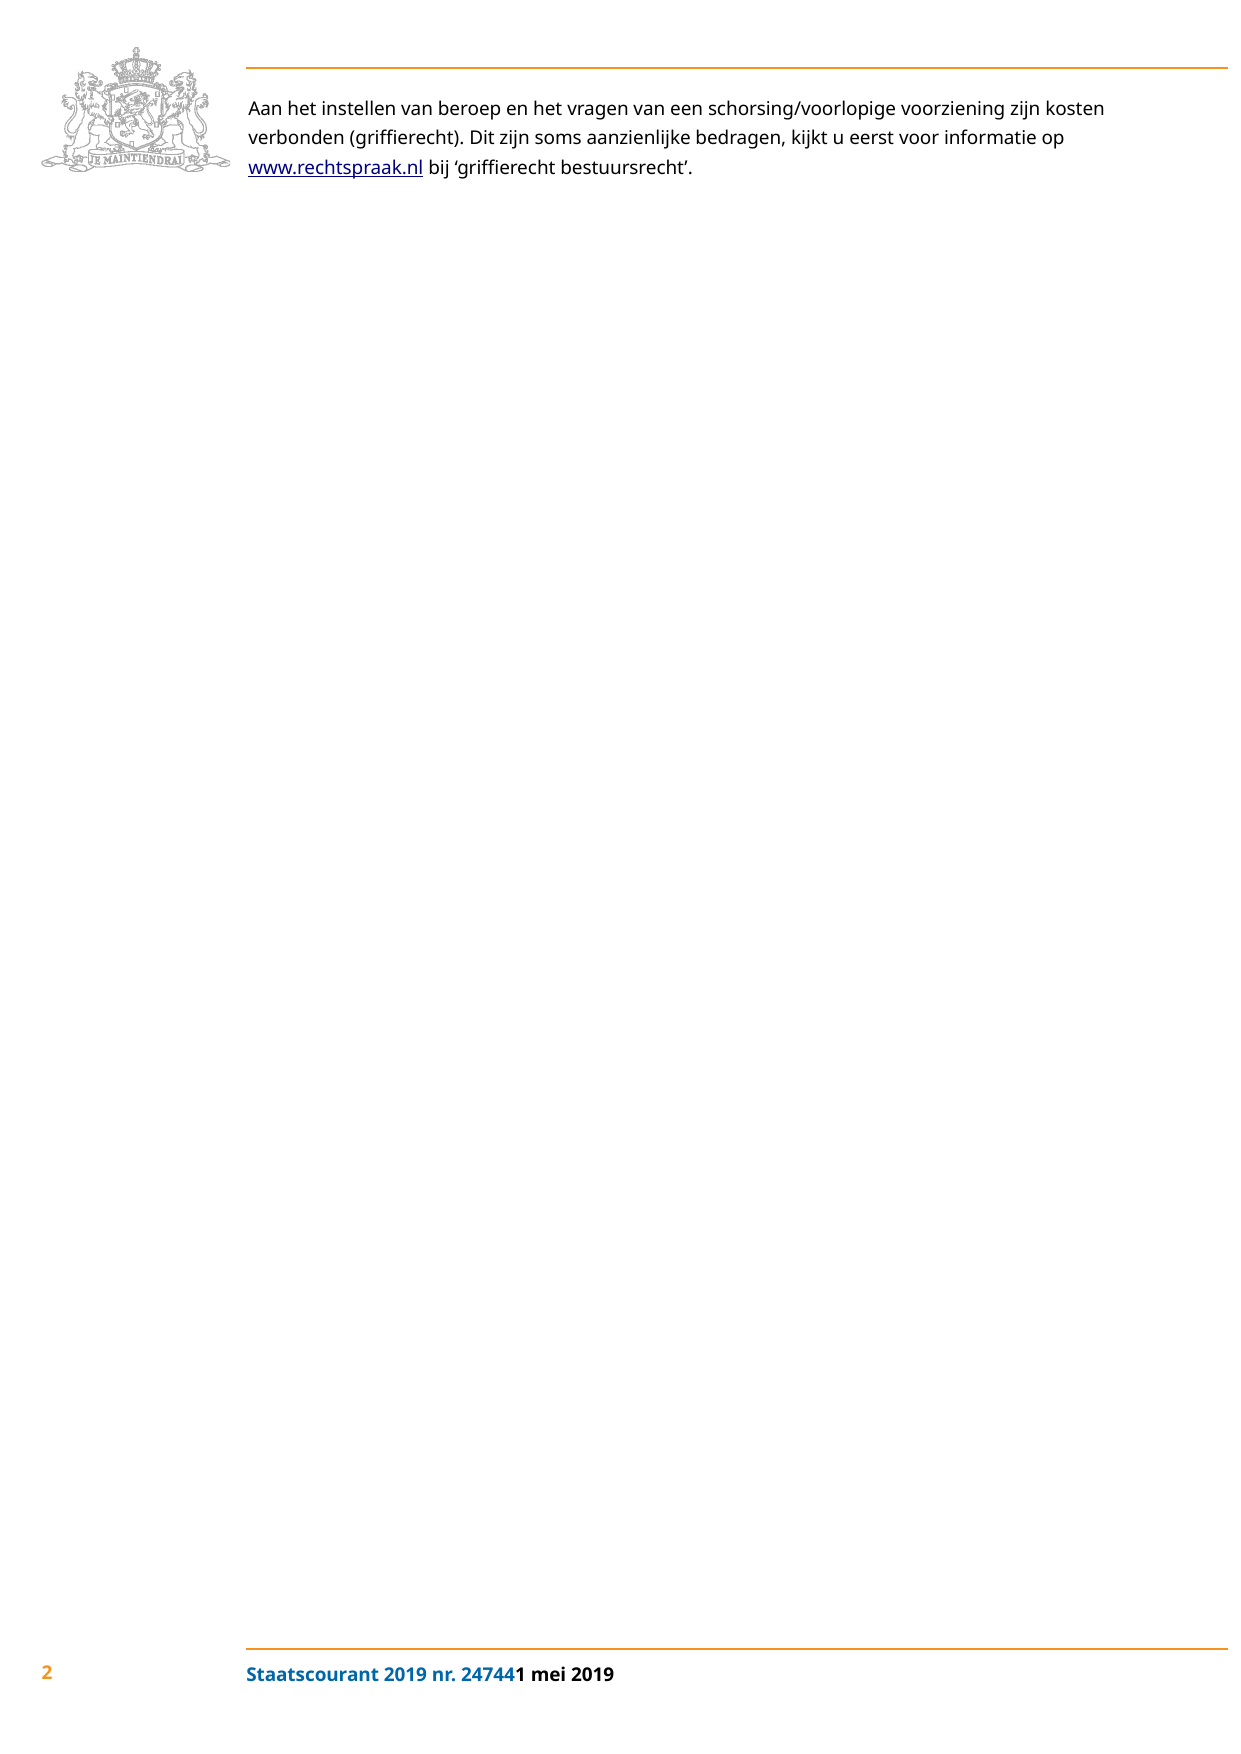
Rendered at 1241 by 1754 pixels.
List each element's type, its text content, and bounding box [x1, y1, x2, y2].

picture [41, 47, 231, 172]
text Aan het instellen van beroep en het vragen van een schorsing/voorlopige voorziening zijn kosten verbonden (griffierecht). Dit zijn soms aanzienlijke bedragen, kijkt u eerst voor informatie op www.rechtspraak.nl bij ‘griffierecht bestuursrecht’. [248, 95, 1152, 180]
